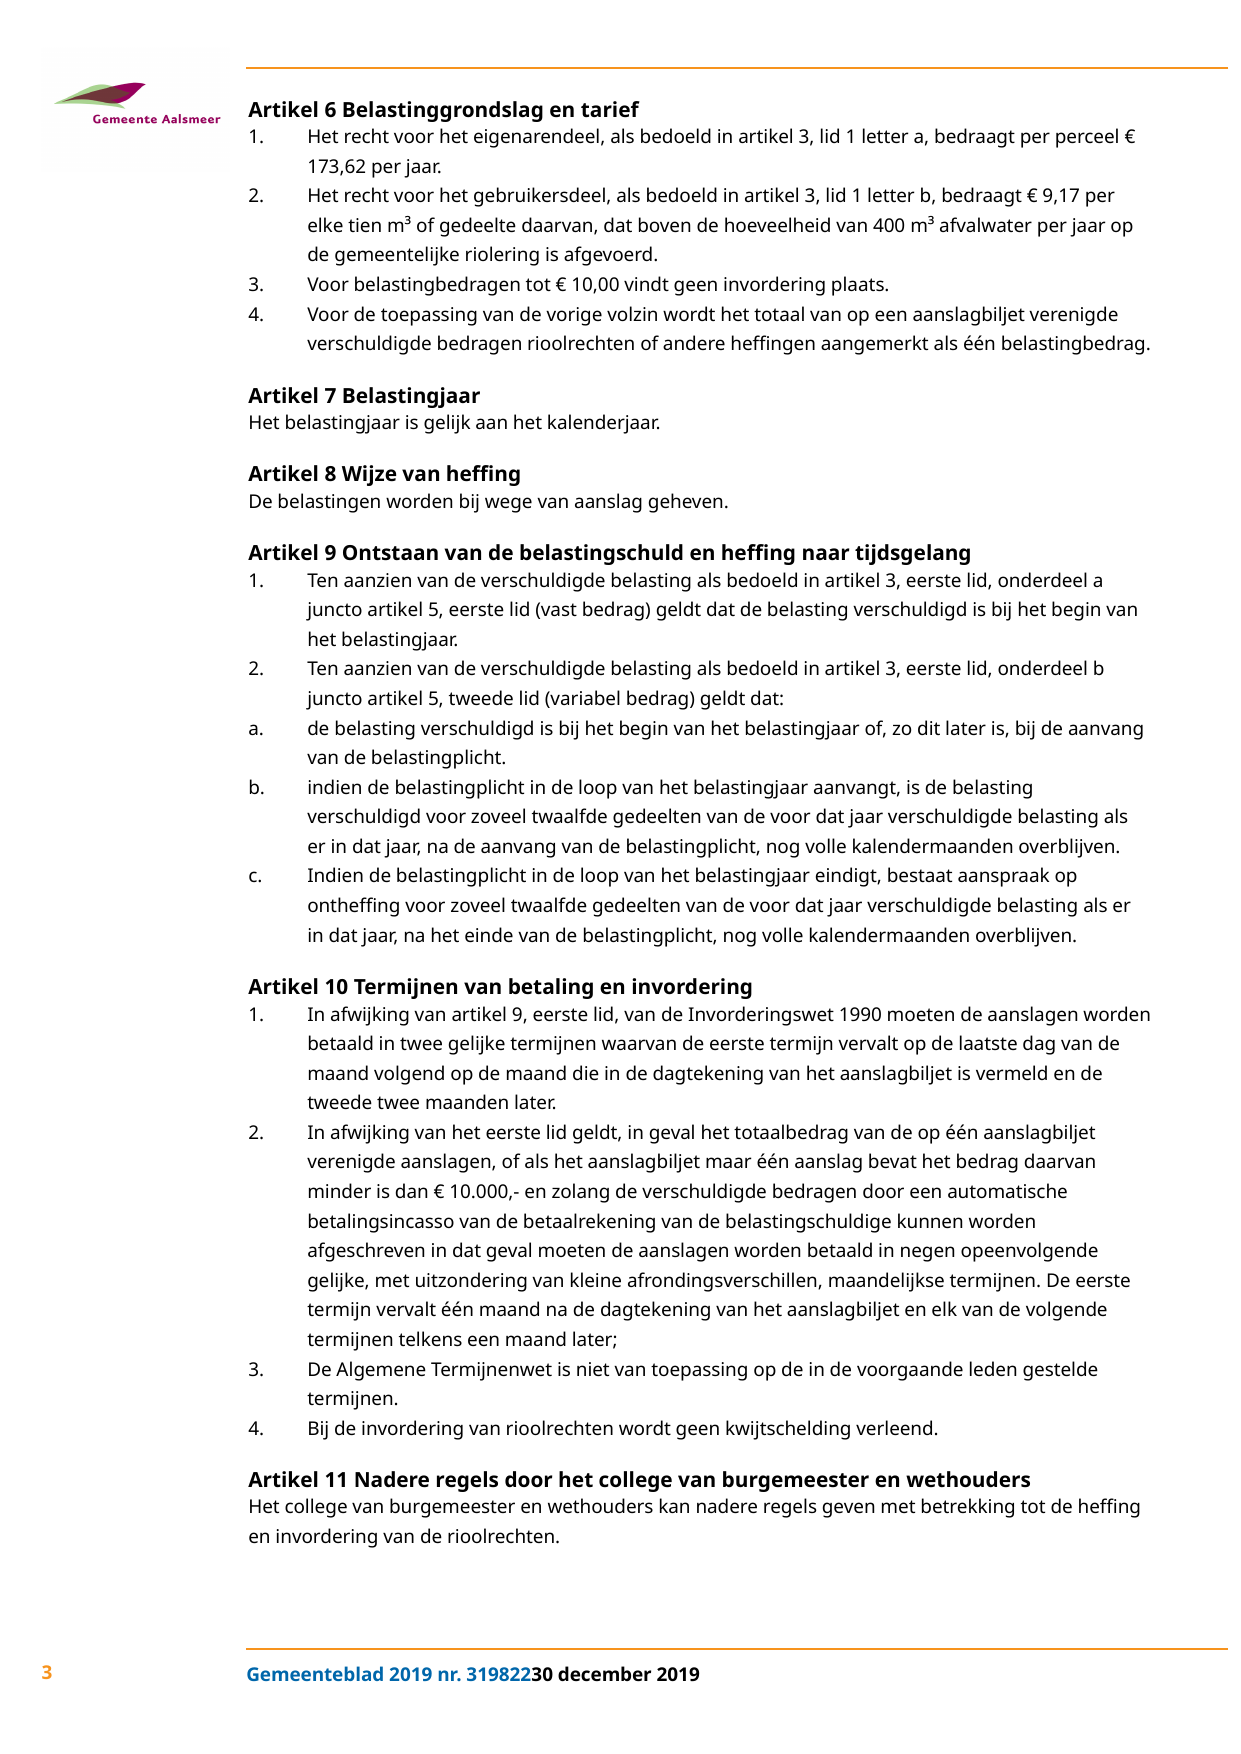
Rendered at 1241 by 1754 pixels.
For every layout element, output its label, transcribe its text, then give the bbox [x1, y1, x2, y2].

list Het recht voor het gebruikersdeel, als bedoeld in artikel 3, lid 1 letter b, bedraagt € 9,17 per elke tien m³ of gedeelte daarvan, dat boven de hoeveelheid van 400 m³ afvalwater per jaar op de gemeentelijke riolering is afgevoerd. [248, 182, 1152, 267]
list Voor de toepassing van de vorige volzin wordt het totaal van op een aanslagbiljet verenigde verschuldigde bedragen rioolrechten of andere heffingen aangemerkt als één belastingbedrag. [248, 301, 1152, 356]
text Artikel 11 Nadere regels door het college van burgemeester en wethouders [248, 1465, 1152, 1494]
text Artikel 9 Ontstaan van de belastingschuld en heffing naar tijdsgelang [248, 538, 1152, 567]
list Het recht voor het eigenarendeel, als bedoeld in artikel 3, lid 1 letter a, bedraagt per perceel € 173,62 per jaar. [248, 123, 1152, 178]
list Indien de belastingplicht in de loop van het belastingjaar eindigt, bestaat aanspraak op ontheffing voor zoveel twaalfde gedeelten van de voor dat jaar verschuldigde belasting als er in dat jaar, na het einde van de belastingplicht, nog volle kalendermaanden overblijven. [248, 863, 1152, 948]
list Ten aanzien van de verschuldigde belasting als bedoeld in artikel 3, eerste lid, onderdeel a juncto artikel 5, eerste lid (vast bedrag) geldt dat de belasting verschuldigd is bij het begin van het belastingjaar. [248, 567, 1152, 652]
list de belasting verschuldigd is bij het begin van het belastingjaar of, zo dit later is, bij de aanvang van de belastingplicht. [248, 715, 1152, 770]
text Artikel 7 Belastingjaar [248, 381, 1152, 409]
list In afwijking van het eerste lid geldt, in geval het totaalbedrag van de op één aanslagbiljet verenigde aanslagen, of als het aanslagbiljet maar één aanslag bevat het bedrag daarvan minder is dan € 10.000,- en zolang de verschuldigde bedragen door een automatische betalingsincasso van de betaalrekening van de belastingschuldige kunnen worden afgeschreven in dat geval moeten de aanslagen worden betaald in negen opeenvolgende gelijke, met uitzondering van kleine afrondingsverschillen, maandelijkse termijnen. De eerste termijn vervalt één maand na de dagtekening van het aanslagbiljet en elk van de volgende termijnen telkens een maand later; [248, 1119, 1152, 1352]
list indien de belastingplicht in de loop van het belastingjaar aanvangt, is de belasting verschuldigd voor zoveel twaalfde gedeelten van de voor dat jaar verschuldigde belasting als er in dat jaar, na de aanvang van de belastingplicht, nog volle kalendermaanden overblijven. [248, 774, 1152, 859]
picture [41, 47, 231, 172]
text Het college van burgemeester en wethouders kan nadere regels geven met betrekking tot de heffing en invordering van de rioolrechten. [248, 1494, 1152, 1549]
list De Algemene Termijnenwet is niet van toepassing op de in de voorgaande leden gestelde termijnen. [248, 1356, 1152, 1411]
list Voor belastingbedragen tot € 10,00 vindt geen invordering plaats. [248, 271, 1152, 297]
text Artikel 8 Wijze van heffing [248, 459, 1152, 488]
text Het belastingjaar is gelijk aan het kalenderjaar. [248, 409, 1152, 435]
text De belastingen worden bij wege van aanslag geheven. [248, 488, 1152, 514]
text Artikel 6 Belastinggrondslag en tarief [248, 95, 1152, 123]
list Bij de invordering van rioolrechten wordt geen kwijtschelding verleend. [248, 1415, 1152, 1441]
list Ten aanzien van de verschuldigde belasting als bedoeld in artikel 3, eerste lid, onderdeel b juncto artikel 5, tweede lid (variabel bedrag) geldt dat: [248, 656, 1152, 711]
text Artikel 10 Termijnen van betaling en invordering [248, 972, 1152, 1001]
list In afwijking van artikel 9, eerste lid, van de Invorderingswet 1990 moeten de aanslagen worden betaald in twee gelijke termijnen waarvan de eerste termijn vervalt op de laatste dag van de maand volgend op de maand die in de dagtekening van het aanslagbiljet is vermeld en de tweede twee maanden later. [248, 1001, 1152, 1115]
